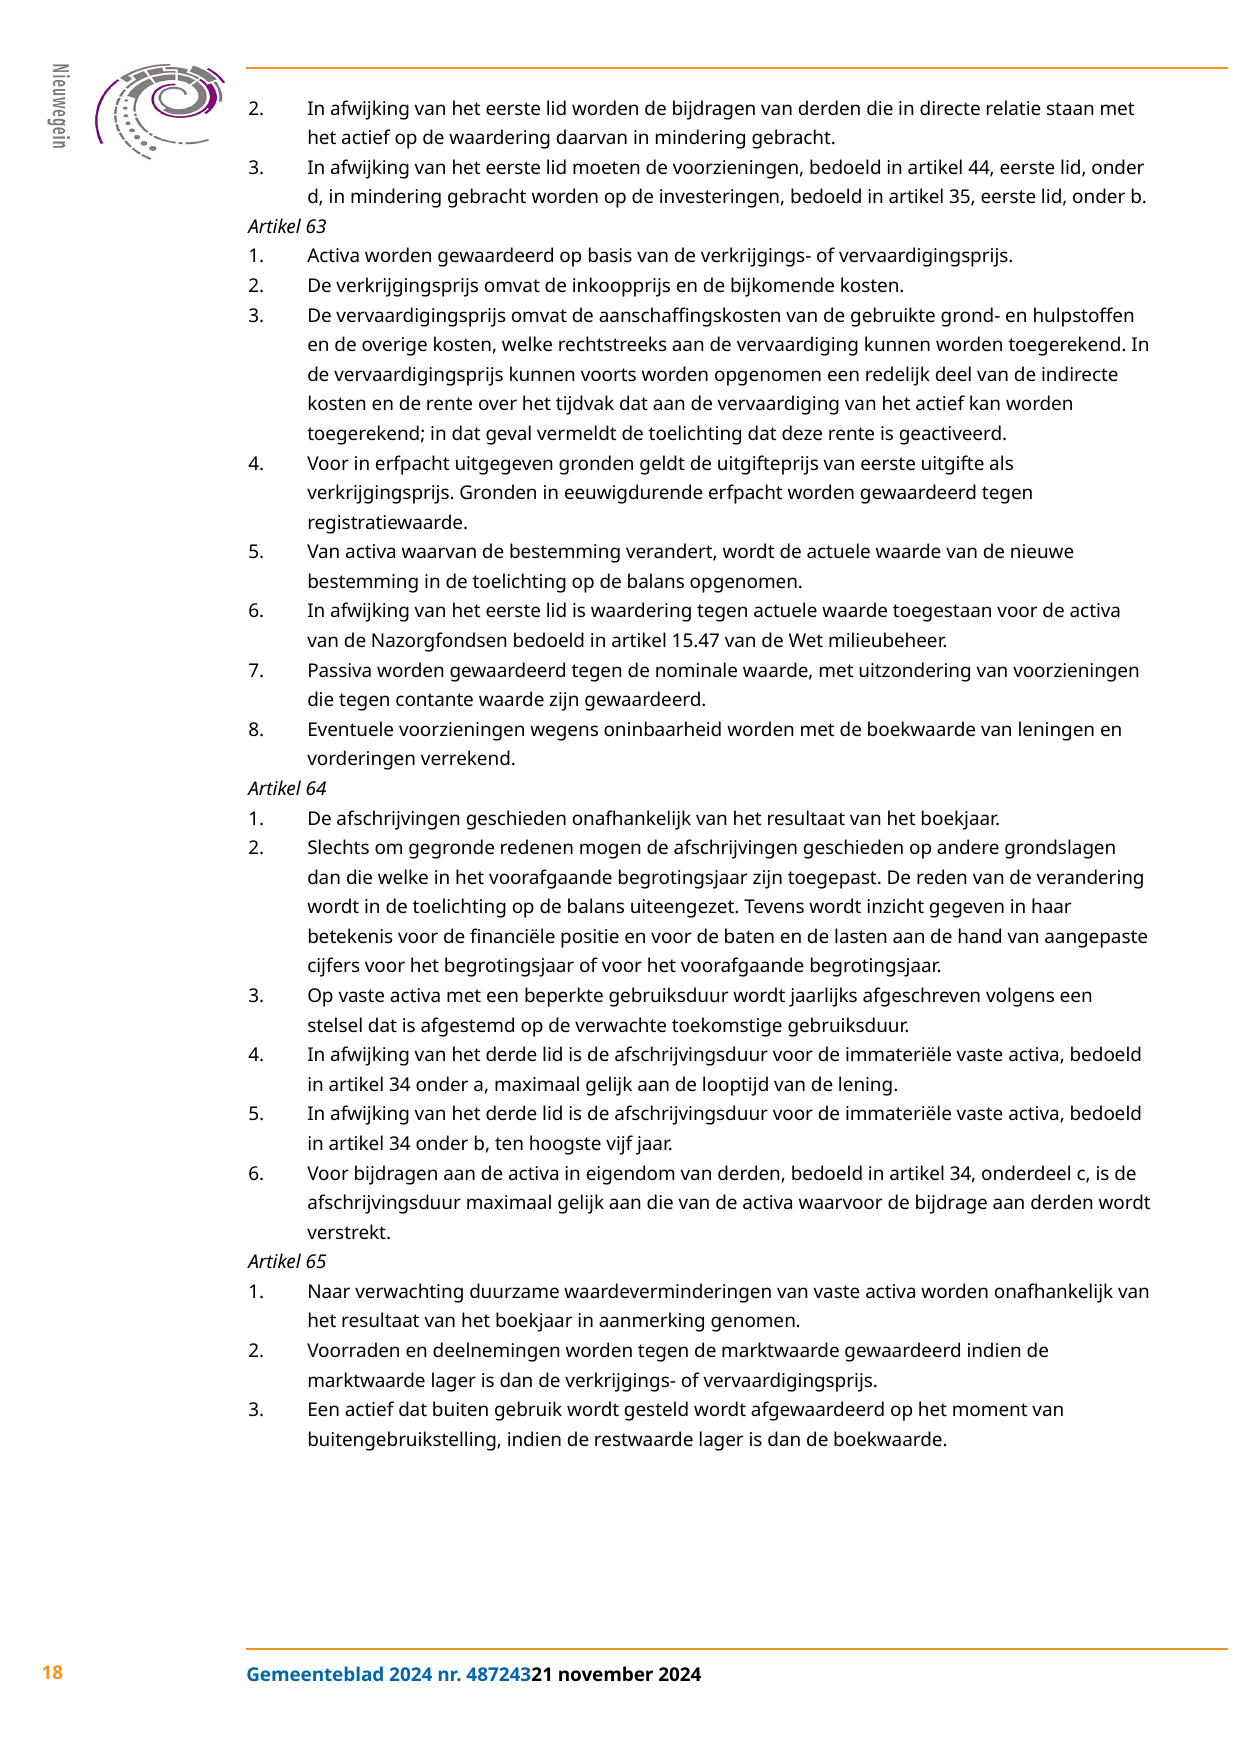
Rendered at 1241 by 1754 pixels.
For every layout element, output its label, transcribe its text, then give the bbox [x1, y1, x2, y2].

list Voor in erfpacht uitgegeven gronden geldt de uitgifteprijs van eerste uitgifte als verkrijgingsprijs. Gronden in eeuwigdurende erfpacht worden gewaardeerd tegen registratiewaarde. [248, 450, 1152, 535]
list Naar verwachting duurzame waardeverminderingen van vaste activa worden onafhankelijk van het resultaat van het boekjaar in aanmerking genomen. [248, 1278, 1152, 1333]
list Een actief dat buiten gebruik wordt gesteld wordt afgewaardeerd op het moment van buitengebruikstelling, indien de restwaarde lager is dan de boekwaarde. [248, 1396, 1152, 1452]
list Van activa waarvan de bestemming verandert, wordt de actuele waarde van de nieuwe bestemming in de toelichting op de balans opgenomen. [248, 538, 1152, 594]
list Eventuele voorzieningen wegens oninbaarheid worden met de boekwaarde van leningen en vorderingen verrekend. [248, 716, 1152, 771]
list In afwijking van het derde lid is de afschrijvingsduur voor de immateriële vaste activa, bedoeld in artikel 34 onder b, ten hoogste vijf jaar. [248, 1101, 1152, 1156]
list Activa worden gewaardeerd op basis van de verkrijgings- of vervaardigingsprijs. [248, 243, 1152, 268]
picture [41, 47, 231, 172]
list De afschrijvingen geschieden onafhankelijk van het resultaat van het boekjaar. [248, 805, 1152, 831]
list De vervaardigingsprijs omvat de aanschaffingskosten van de gebruikte grond- en hulpstoffen en de overige kosten, welke rechtstreeks aan de vervaardiging kunnen worden toegerekend. In de vervaardigingsprijs kunnen voorts worden opgenomen een redelijk deel van de indirecte kosten en de rente over het tijdvak dat aan de vervaardiging van het actief kan worden toegerekend; in dat geval vermeldt de toelichting dat deze rente is geactiveerd. [248, 302, 1152, 446]
list De verkrijgingsprijs omvat de inkoopprijs en de bijkomende kosten. [248, 272, 1152, 298]
list Op vaste activa met een beperkte gebruiksduur wordt jaarlijks afgeschreven volgens een stelsel dat is afgestemd op de verwachte toekomstige gebruiksduur. [248, 982, 1152, 1038]
list Voor bijdragen aan de activa in eigendom van derden, bedoeld in artikel 34, onderdeel c, is de afschrijvingsduur maximaal gelijk aan die van de activa waarvoor de bijdrage aan derden wordt verstrekt. [248, 1160, 1152, 1245]
list Voorraden en deelnemingen worden tegen de marktwaarde gewaardeerd indien de marktwaarde lager is dan de verkrijgings- of vervaardigingsprijs. [248, 1337, 1152, 1393]
text Artikel 63 [248, 213, 1152, 239]
text Artikel 64 [248, 775, 1152, 801]
list Slechts om gegronde redenen mogen de afschrijvingen geschieden op andere grondslagen dan die welke in het voorafgaande begrotingsjaar zijn toegepast. De reden van de verandering wordt in de toelichting op de balans uiteengezet. Tevens wordt inzicht gegeven in haar betekenis voor de financiële positie en voor de baten en de lasten aan de hand van aangepaste cijfers voor het begrotingsjaar of voor het voorafgaande begrotingsjaar. [248, 834, 1152, 978]
list In afwijking van het eerste lid is waardering tegen actuele waarde toegestaan voor de activa van de Nazorgfondsen bedoeld in artikel 15.47 van de Wet milieubeheer. [248, 598, 1152, 653]
list In afwijking van het eerste lid moeten de voorzieningen, bedoeld in artikel 44, eerste lid, onder d, in mindering gebracht worden op de investeringen, bedoeld in artikel 35, eerste lid, onder b. [248, 154, 1152, 209]
list In afwijking van het eerste lid worden de bijdragen van derden die in directe relatie staan met het actief op de waardering daarvan in mindering gebracht. [248, 95, 1152, 150]
list In afwijking van het derde lid is de afschrijvingsduur voor de immateriële vaste activa, bedoeld in artikel 34 onder a, maximaal gelijk aan de looptijd van de lening. [248, 1041, 1152, 1097]
text Artikel 65 [248, 1248, 1152, 1274]
list Passiva worden gewaardeerd tegen de nominale waarde, met uitzondering van voorzieningen die tegen contante waarde zijn gewaardeerd. [248, 657, 1152, 712]
